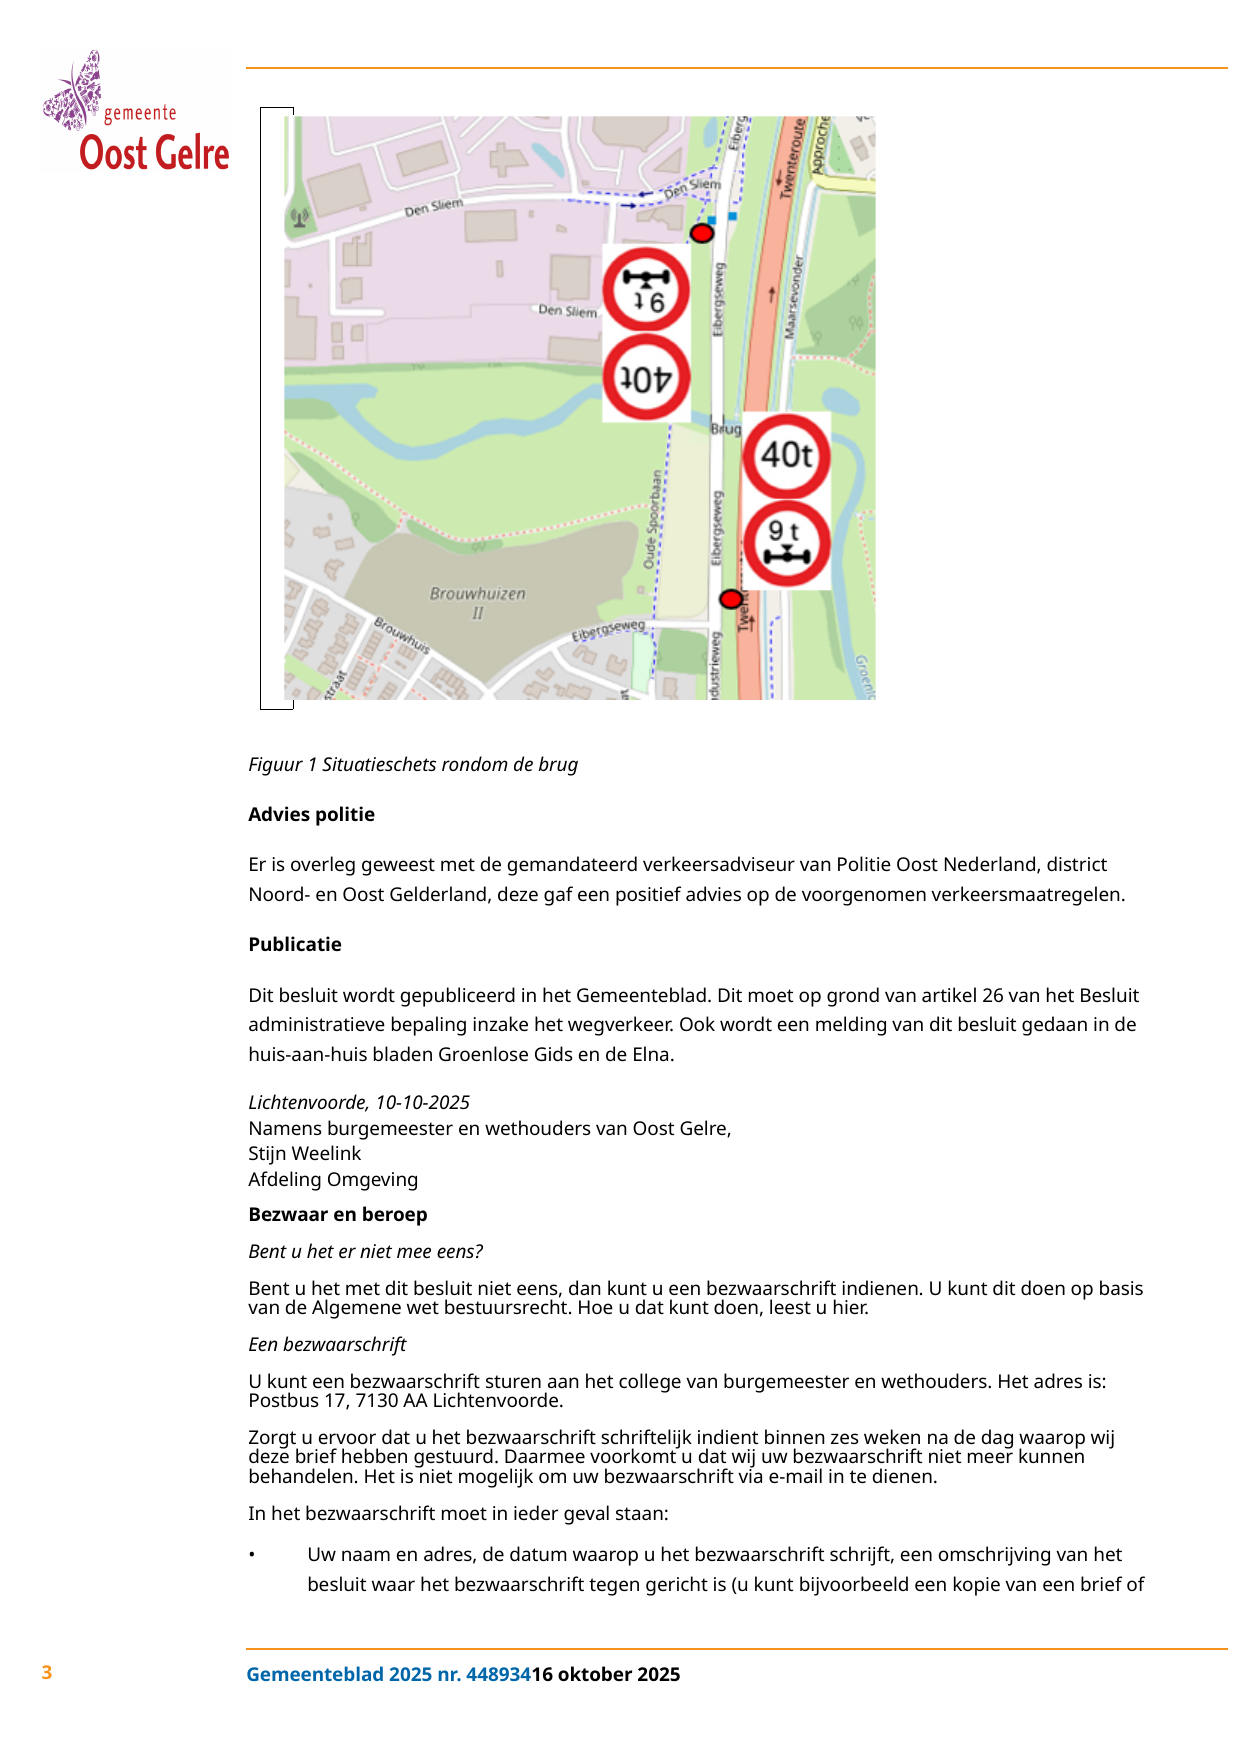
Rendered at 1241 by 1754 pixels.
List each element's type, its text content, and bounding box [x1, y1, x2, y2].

text Zorgt u ervoor dat u het bezwaarschrift schriftelijk indient binnen zes weken na de dag waarop wij deze brief hebben gestuurd. Daarmee voorkomt u dat wij uw bezwaarschrift niet meer kunnen behandelen. Het is niet mogelijk om uw bezwaarschrift via e-mail in te dienen. [248, 1429, 1152, 1487]
text Dit besluit wordt gepubliceerd in het Gemeenteblad. Dit moet op grond van artikel 26 van het Besluit administratieve bepaling inzake het wegverkeer. Ook wordt een melding van dit besluit gedaan in de huis-aan-huis bladen Groenlose Gids en de Elna. [248, 982, 1152, 1067]
text In het bezwaarschrift moet in ieder geval staan: [248, 1504, 1152, 1524]
text Stijn Weelink [248, 1141, 1152, 1166]
text Advies politie [248, 801, 1152, 827]
picture [41, 47, 231, 172]
text U kunt een bezwaarschrift sturen aan het college van burgemeester en wethouders. Het adres is: Postbus 17, 7130 AA Lichtenvoorde. [248, 1373, 1152, 1411]
text Namens burgemeester en wethouders van Oost Gelre, [248, 1115, 1152, 1141]
list Uw naam en adres, de datum waarop u het bezwaarschrift schrijft, een omschrijving van het besluit waar het bezwaarschrift tegen gericht is (u kunt bijvoorbeeld een kopie van een brief of [248, 1542, 1152, 1597]
text Er is overleg geweest met de gemandateerd verkeersadviseur van Politie Oost Nederland, district Noord- en Oost Gelderland, deze gaf een positief advies op de voorgenomen verkeersmaatregelen. [248, 852, 1152, 907]
text Lichtenvoorde, 10-10-2025 [248, 1089, 1152, 1115]
text Figuur 1 Situatieschets rondom de brug [248, 751, 1152, 777]
text Publicatie [248, 932, 1152, 957]
text Bent u het er niet mee eens? [248, 1243, 1152, 1262]
text Bent u het met dit besluit niet eens, dan kunt u een bezwaarschrift indienen. U kunt dit doen op basis van de Algemene wet bestuursrecht. Hoe u dat kunt doen, leest u hier. [248, 1279, 1152, 1318]
text Een bezwaarschrift [248, 1336, 1152, 1355]
text Afdeling Omgeving [248, 1166, 1152, 1192]
picture [268, 115, 978, 700]
text Bezwaar en beroep [248, 1206, 1152, 1225]
